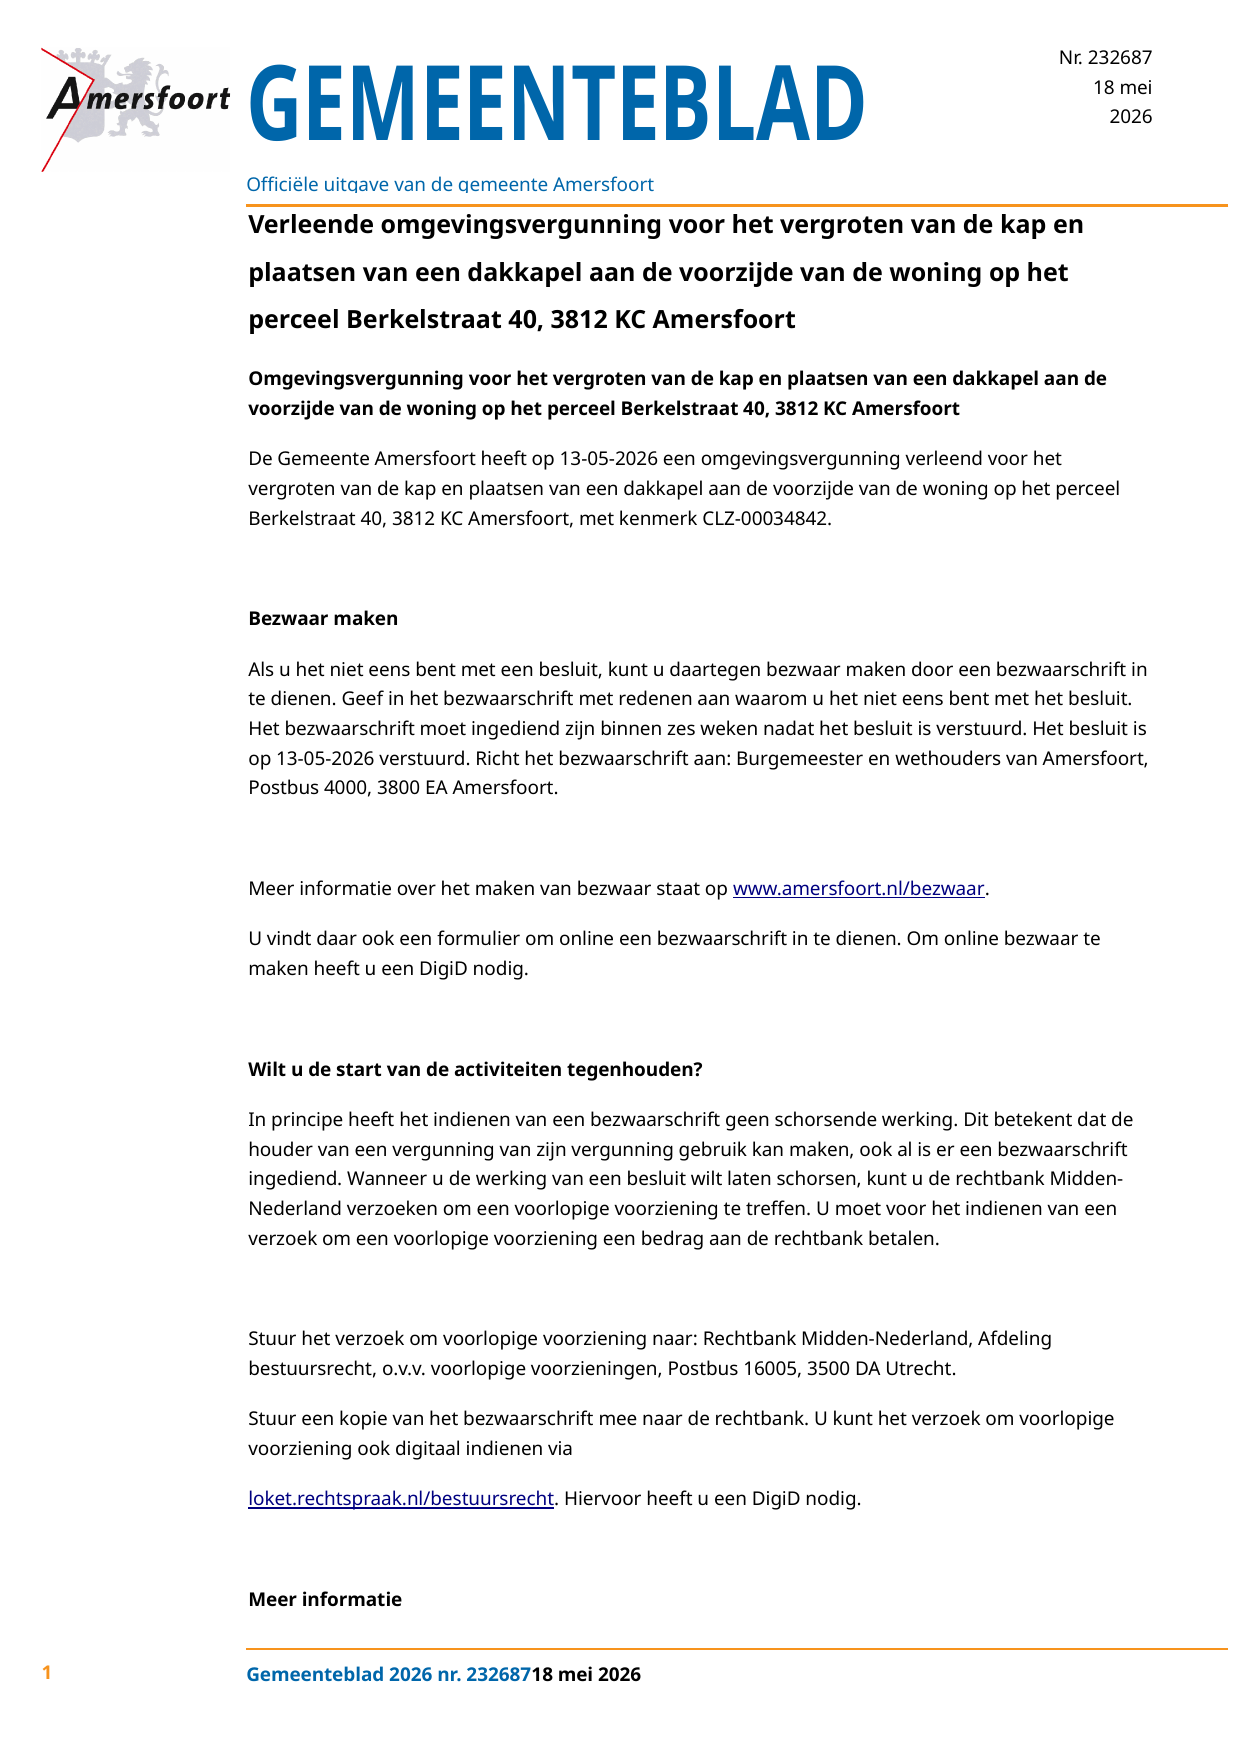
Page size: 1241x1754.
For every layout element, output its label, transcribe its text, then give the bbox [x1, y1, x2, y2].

text De Gemeente Amersfoort heeft op 13-05-2026 een omgevingsvergunning verleend voor het vergroten van de kap en plaatsen van een dakkapel aan de voorzijde van de woning op het perceel Berkelstraat 40, 3812 KC Amersfoort, met kenmerk CLZ-00034842. [248, 446, 1152, 530]
text Bezwaar maken [248, 606, 1152, 631]
text Wilt u de start van de activiteiten tegenhouden? [248, 1056, 1152, 1082]
text Als u het niet eens bent met een besluit, kunt u daartegen bezwaar maken door een bezwaarschrift in te dienen. Geef in het bezwaarschrift met redenen aan waarom u het niet eens bent met het besluit. Het bezwaarschrift moet ingediend zijn binnen zes weken nadat het besluit is verstuurd. Het besluit is op 13-05-2026 verstuurd. Richt het bezwaarschrift aan: Burgemeester en wethouders van Amersfoort, Postbus 4000, 3800 EA Amersfoort. [248, 656, 1152, 800]
text Verleende omgevingsvergunning voor het vergroten van de kap en plaatsen van een dakkapel aan de voorzijde van de woning op het perceel Berkelstraat 40, 3812 KC Amersfoort [248, 207, 1152, 336]
text Meer informatie over het maken van bezwaar staat op www.amersfoort.nl/bezwaar. [248, 875, 1152, 901]
text In principe heeft het indienen van een bezwaarschrift geen schorsende werking. Dit betekent dat de houder van een vergunning van zijn vergunning gebruik kan maken, ook al is er een bezwaarschrift ingediend. Wanneer u de werking van een besluit wilt laten schorsen, kunt u de rechtbank Midden-Nederland verzoeken om een voorlopige voorziening te treffen. U moet voor het indienen van een verzoek om een voorlopige voorziening een bedrag aan de rechtbank betalen. [248, 1106, 1152, 1250]
picture [41, 47, 231, 172]
text Stuur een kopie van het bezwaarschrift mee naar de rechtbank. U kunt het verzoek om voorlopige voorziening ook digitaal indienen via [248, 1406, 1152, 1461]
text Omgevingsvergunning voor het vergroten van de kap en plaatsen van een dakkapel aan de voorzijde van de woning op het perceel Berkelstraat 40, 3812 KC Amersfoort [248, 366, 1152, 421]
text loket.rechtspraak.nl/bestuursrecht. Hiervoor heeft u een DigiD nodig. [248, 1486, 1152, 1511]
text U vindt daar ook een formulier om online een bezwaarschrift in te dienen. Om online bezwaar te maken heeft u een DigiD nodig. [248, 926, 1152, 981]
text Stuur het verzoek om voorlopige voorziening naar: Rechtbank Midden-Nederland, Afdeling bestuursrecht, o.v.v. voorlopige voorzieningen, Postbus 16005, 3500 DA Utrecht. [248, 1326, 1152, 1381]
text Meer informatie [248, 1586, 1152, 1612]
